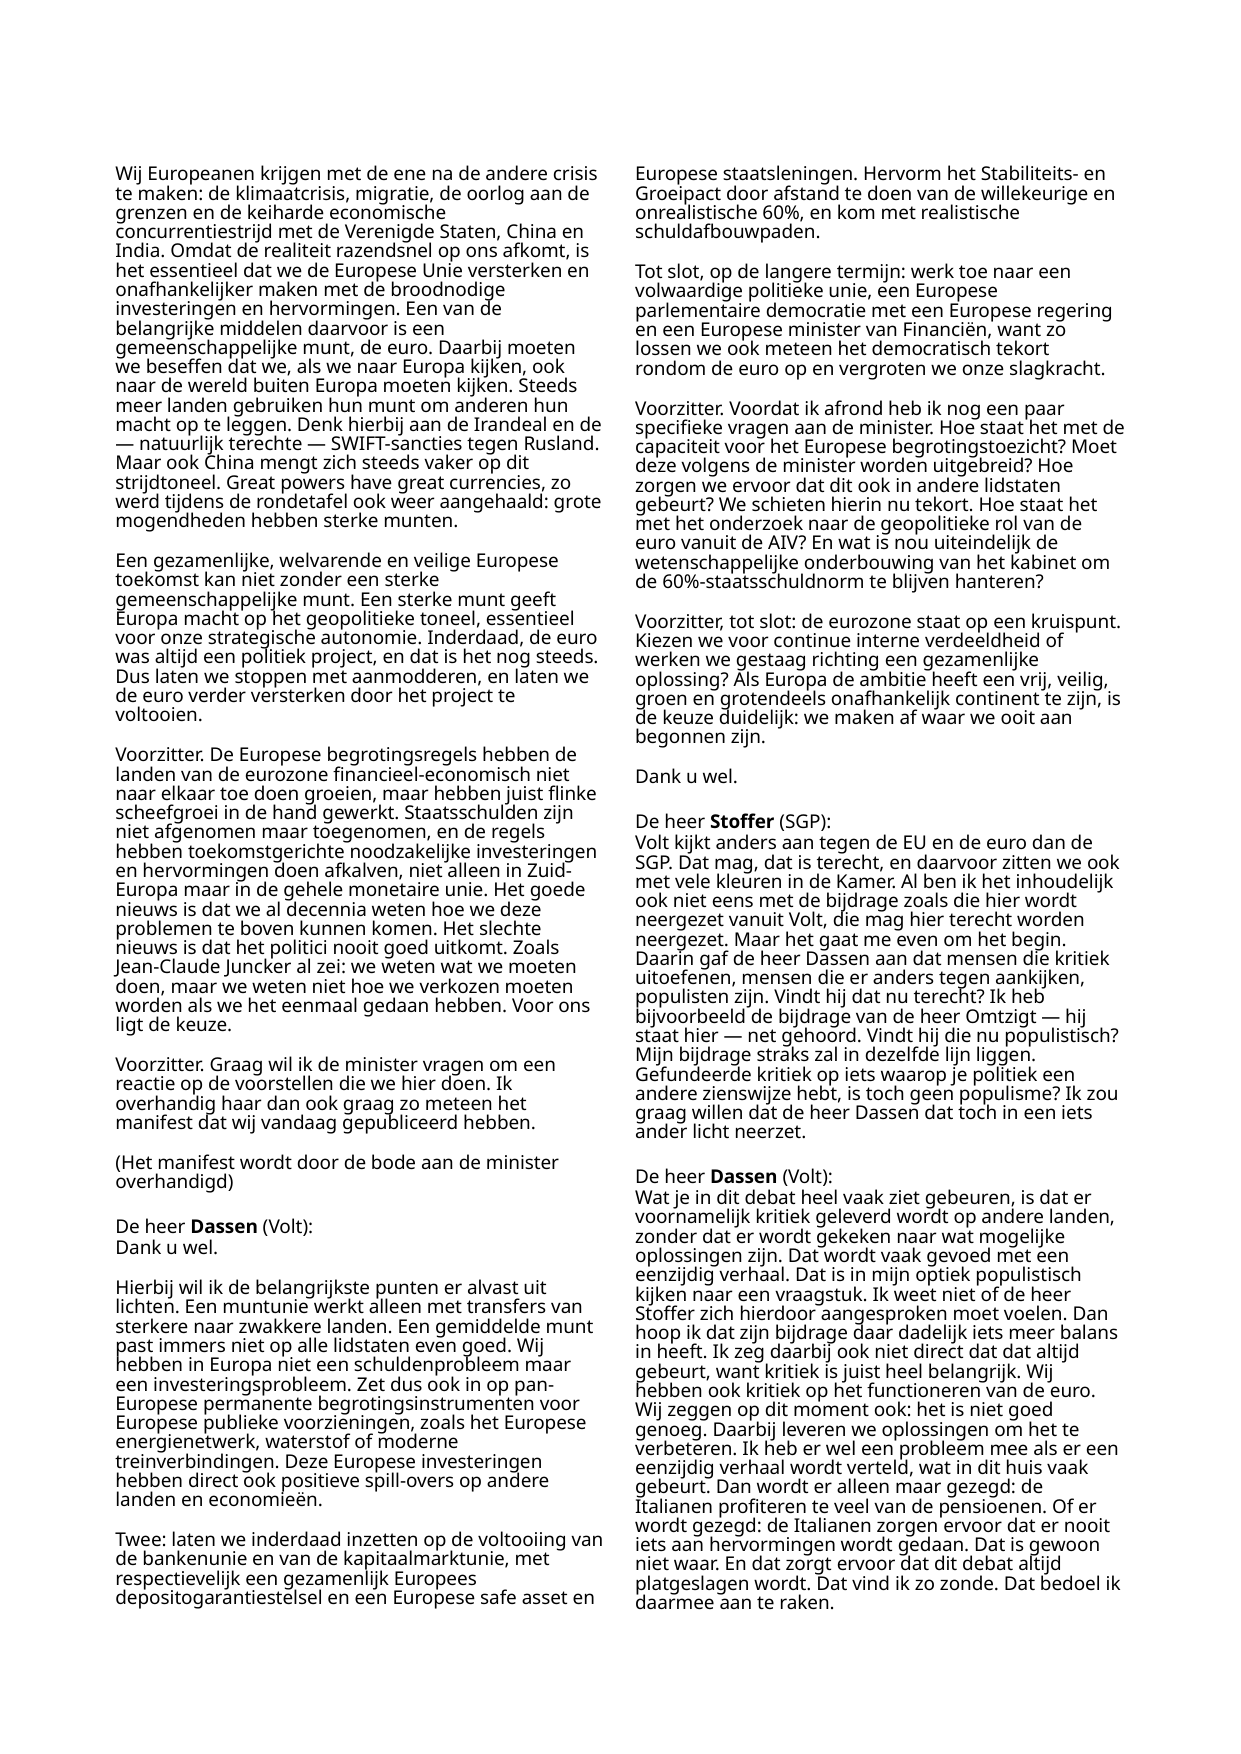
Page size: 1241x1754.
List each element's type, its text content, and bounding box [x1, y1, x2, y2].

text Dank u wel. [635, 768, 1125, 788]
text Voorzitter. Voordat ik afrond heb ik nog een paar specifieke vragen aan de minister. Hoe staat het met de capaciteit voor het Europese begrotingstoezicht? Moet deze volgens de minister worden uitgebreid? Hoe zorgen we ervoor dat dit ook in andere lidstaten gebeurt? We schieten hierin nu tekort. Hoe staat het met het onderzoek naar de geopolitieke rol van de euro vanuit de AIV? En wat is nou uiteindelijk de wetenschappelijke onderbouwing van het kabinet om de 60%-staatsschuldnorm te blijven hanteren? [635, 399, 1125, 592]
text Volt kijkt anders aan tegen de EU en de euro dan de SGP. Dat mag, dat is terecht, en daarvoor zitten we ook met vele kleuren in de Kamer. Al ben ik het inhoudelijk ook niet eens met de bijdrage zoals die hier wordt neergezet vanuit Volt, die mag hier terecht worden neergezet. Maar het gaat me even om het begin. Daarin gaf de heer Dassen aan dat mensen die kritiek uitoefenen, mensen die er anders tegen aankijken, populisten zijn. Vindt hij dat nu terecht? Ik heb bijvoorbeeld de bijdrage van de heer Omtzigt — hij staat hier — net gehoord. Vindt hij die nu populistisch? Mijn bijdrage straks zal in dezelfde lijn liggen. Gefundeerde kritiek op iets waarop je politiek een andere zienswijze hebt, is toch geen populisme? Ik zou graag willen dat de heer Dassen dat toch in een iets ander licht neerzet. [635, 834, 1125, 1143]
text Europese staatsleningen. Hervorm het Stabiliteits- en Groeipact door afstand te doen van de willekeurige en onrealistische 60%, en kom met realistische schuldafbouwpaden. [635, 165, 1125, 242]
text Voorzitter. Graag wil ik de minister vragen om een reactie op de voorstellen die we hier doen. Ik overhandig haar dan ook graag zo meteen het manifest dat wij vandaag gepubliceerd hebben. [115, 1056, 605, 1133]
text Een gezamenlijke, welvarende en veilige Europese toekomst kan niet zonder een sterke gemeenschappelijke munt. Een sterke munt geeft Europa macht op het geopolitieke toneel, essentieel voor onze strategische autonomie. Inderdaad, de euro was altijd een politiek project, en dat is het nog steeds. Dus laten we stoppen met aanmodderen, en laten we de euro verder versterken door het project te voltooien. [115, 552, 605, 726]
text Dank u wel. [115, 1239, 605, 1258]
text (Het manifest wordt door de bode aan de minister overhandigd) [115, 1154, 605, 1193]
text Hierbij wil ik de belangrijkste punten er alvast uit lichten. Een muntunie werkt alleen met transfers van sterkere naar zwakkere landen. Een gemiddelde munt past immers niet op alle lidstaten even goed. Wij hebben in Europa niet een schuldenprobleem maar een investeringsprobleem. Zet dus ook in op pan-Europese permanente begrotingsinstrumenten voor Europese publieke voorzieningen, zoals het Europese energienetwerk, waterstof of moderne treinverbindingen. Deze Europese investeringen hebben direct ook positieve spill-overs op andere landen en economieën. [115, 1279, 605, 1510]
text De heer Stoffer (SGP): [635, 809, 1125, 834]
text De heer Dassen (Volt): [115, 1213, 605, 1239]
text Tot slot, op de langere termijn: werk toe naar een volwaardige politieke unie, een Europese parlementaire democratie met een Europese regering en een Europese minister van Financiën, want zo lossen we ook meteen het democratisch tekort rondom de euro op en vergroten we onze slagkracht. [635, 263, 1125, 379]
text Wij Europeanen krijgen met de ene na de andere crisis te maken: de klimaatcrisis, migratie, de oorlog aan de grenzen en de keiharde economische concurrentiestrijd met de Verenigde Staten, China en India. Omdat de realiteit razendsnel op ons afkomt, is het essentieel dat we de Europese Unie versterken en onafhankelijker maken met de broodnodige investeringen en hervormingen. Een van de belangrijke middelen daarvoor is een gemeenschappelijke munt, de euro. Daarbij moeten we beseffen dat we, als we naar Europa kijken, ook naar de wereld buiten Europa moeten kijken. Steeds meer landen gebruiken hun munt om anderen hun macht op te leggen. Denk hierbij aan de Irandeal en de — natuurlijk terechte — SWIFT-sancties tegen Rusland. Maar ook China mengt zich steeds vaker op dit strijdtoneel. Great powers have great currencies, zo werd tijdens de rondetafel ook weer aangehaald: grote mogendheden hebben sterke munten. [115, 165, 605, 531]
text Twee: laten we inderdaad inzetten op de voltooiing van de bankenunie en van de kapitaalmarktunie, met respectievelijk een gezamenlijk Europees depositogarantiestelsel en een Europese safe asset en [115, 1531, 605, 1608]
text Voorzitter, tot slot: de eurozone staat op een kruispunt. Kiezen we voor continue interne verdeeldheid of werken we gestaag richting een gezamenlijke oplossing? Als Europa de ambitie heeft een vrij, veilig, groen en grotendeels onafhankelijk continent te zijn, is de keuze duidelijk: we maken af waar we ooit aan begonnen zijn. [635, 613, 1125, 748]
text De heer Dassen (Volt): [635, 1163, 1125, 1189]
text Wat je in dit debat heel vaak ziet gebeuren, is dat er voornamelijk kritiek geleverd wordt op andere landen, zonder dat er wordt gekeken naar wat mogelijke oplossingen zijn. Dat wordt vaak gevoed met een eenzijdig verhaal. Dat is in mijn optiek populistisch kijken naar een vraagstuk. Ik weet niet of de heer Stoffer zich hierdoor aangesproken moet voelen. Dan hoop ik dat zijn bijdrage daar dadelijk iets meer balans in heeft. Ik zeg daarbij ook niet direct dat dat altijd gebeurt, want kritiek is juist heel belangrijk. Wij hebben ook kritiek op het functioneren van de euro. Wij zeggen op dit moment ook: het is niet goed genoeg. Daarbij leveren we oplossingen om het te verbeteren. Ik heb er wel een probleem mee als er een eenzijdig verhaal wordt verteld, wat in dit huis vaak gebeurt. Dan wordt er alleen maar gezegd: de Italianen profiteren te veel van de pensioenen. Of er wordt gezegd: de Italianen zorgen ervoor dat er nooit iets aan hervormingen wordt gedaan. Dat is gewoon niet waar. En dat zorgt ervoor dat dit debat altijd platgeslagen wordt. Dat vind ik zo zonde. Dat bedoel ik daarmee aan te raken. [635, 1189, 1125, 1613]
text Voorzitter. De Europese begrotingsregels hebben de landen van de eurozone financieel-economisch niet naar elkaar toe doen groeien, maar hebben juist flinke scheefgroei in de hand gewerkt. Staatsschulden zijn niet afgenomen maar toegenomen, en de regels hebben toekomstgerichte noodzakelijke investeringen en hervormingen doen afkalven, niet alleen in Zuid-Europa maar in de gehele monetaire unie. Het goede nieuws is dat we al decennia weten hoe we deze problemen te boven kunnen komen. Het slechte nieuws is dat het politici nooit goed uitkomt. Zoals Jean-Claude Juncker al zei: we weten wat we moeten doen, maar we weten niet hoe we verkozen moeten worden als we het eenmaal gedaan hebben. Voor ons ligt de keuze. [115, 746, 605, 1035]
